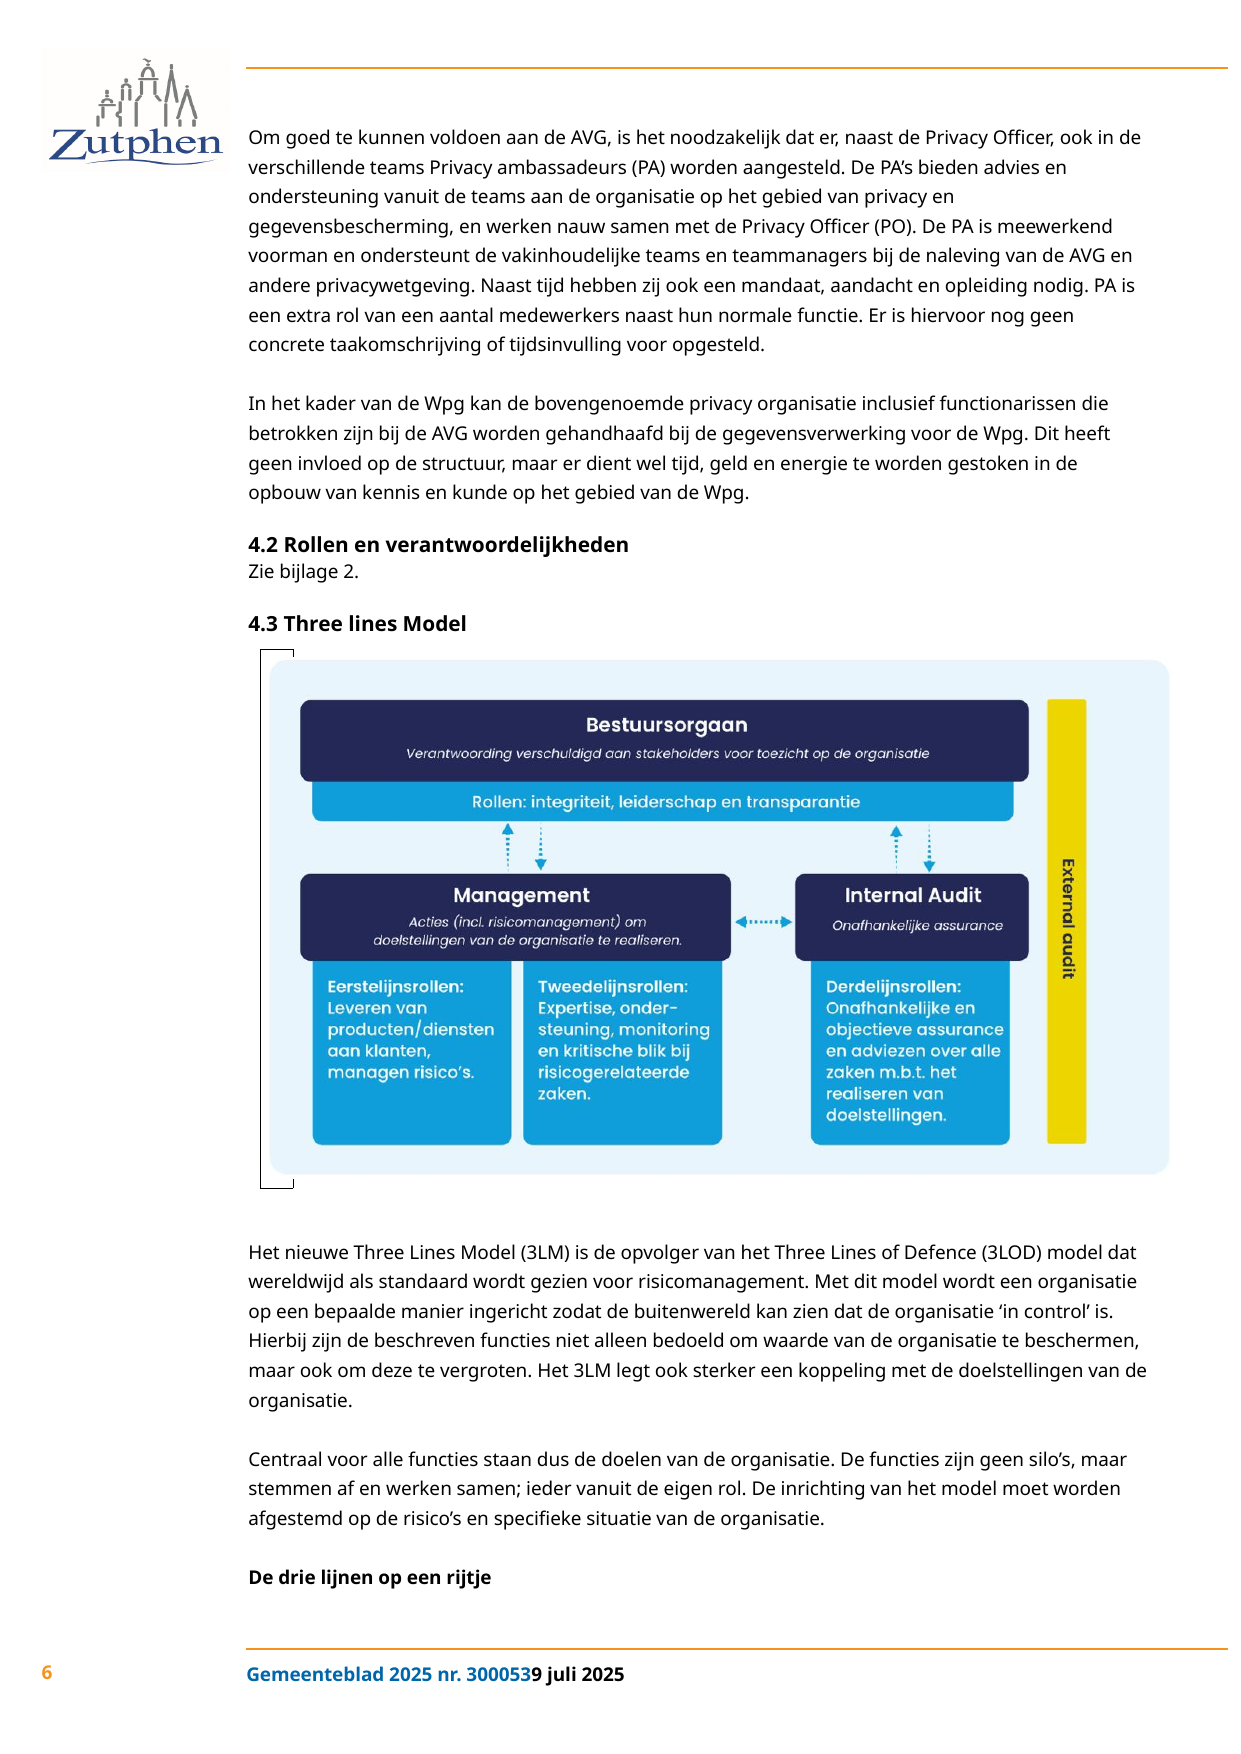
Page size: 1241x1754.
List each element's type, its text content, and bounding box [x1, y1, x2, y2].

text 4.3 Three lines Model [248, 609, 1152, 637]
text Om goed te kunnen voldoen aan de AVG, is het noodzakelijk dat er, naast de Privacy Officer, ook in de verschillende teams Privacy ambassadeurs (PA) worden aangesteld. De PA’s bieden advies en ondersteuning vanuit de teams aan de organisatie op het gebied van privacy en gegevensbescherming, en werken nauw samen met de Privacy Officer (PO). De PA is meewerkend voorman en ondersteunt de vakinhoudelijke teams en teammanagers bij de naleving van de AVG en andere privacywetgeving. Naast tijd hebben zij ook een mandaat, aandacht en opleiding nodig. PA is een extra rol van een aantal medewerkers naast hun normale functie. Er is hiervoor nog geen concrete taakomschrijving of tijdsinvulling voor opgesteld. [248, 124, 1152, 357]
picture [41, 47, 231, 172]
text Centraal voor alle functies staan dus de doelen van de organisatie. De functies zijn geen silo’s, maar stemmen af en werken samen; ieder vanuit de eigen rol. De inrichting van het model moet worden afgestemd op de risico’s en specifieke situatie van de organisatie. [248, 1446, 1152, 1531]
text In het kader van de Wpg kan de bovengenoemde privacy organisatie inclusief functionarissen die betrokken zijn bij de AVG worden gehandhaafd bij de gegevensverwerking voor de Wpg. Dit heeft geen invloed op de structuur, maar er dient wel tijd, geld en energie te worden gestoken in de opbouw van kennis en kunde op het gebied van de Wpg. [248, 391, 1152, 505]
picture [268, 657, 1173, 1179]
text Zie bijlage 2. [248, 558, 1152, 584]
text 4.2 Rollen en verantwoordelijkheden [248, 530, 1152, 558]
text De drie lijnen op een rijtje [248, 1564, 1152, 1590]
text Het nieuwe Three Lines Model (3LM) is de opvolger van het Three Lines of Defence (3LOD) model dat wereldwijd als standaard wordt gezien voor risicomanagement. Met dit model wordt een organisatie op een bepaalde manier ingericht zodat de buitenwereld kan zien dat de organisatie ‘in control’ is. Hierbij zijn de beschreven functies niet alleen bedoeld om waarde van de organisatie te beschermen, maar ook om deze te vergroten. Het 3LM legt ook sterker een koppeling met de doelstellingen van de organisatie. [248, 1239, 1152, 1413]
